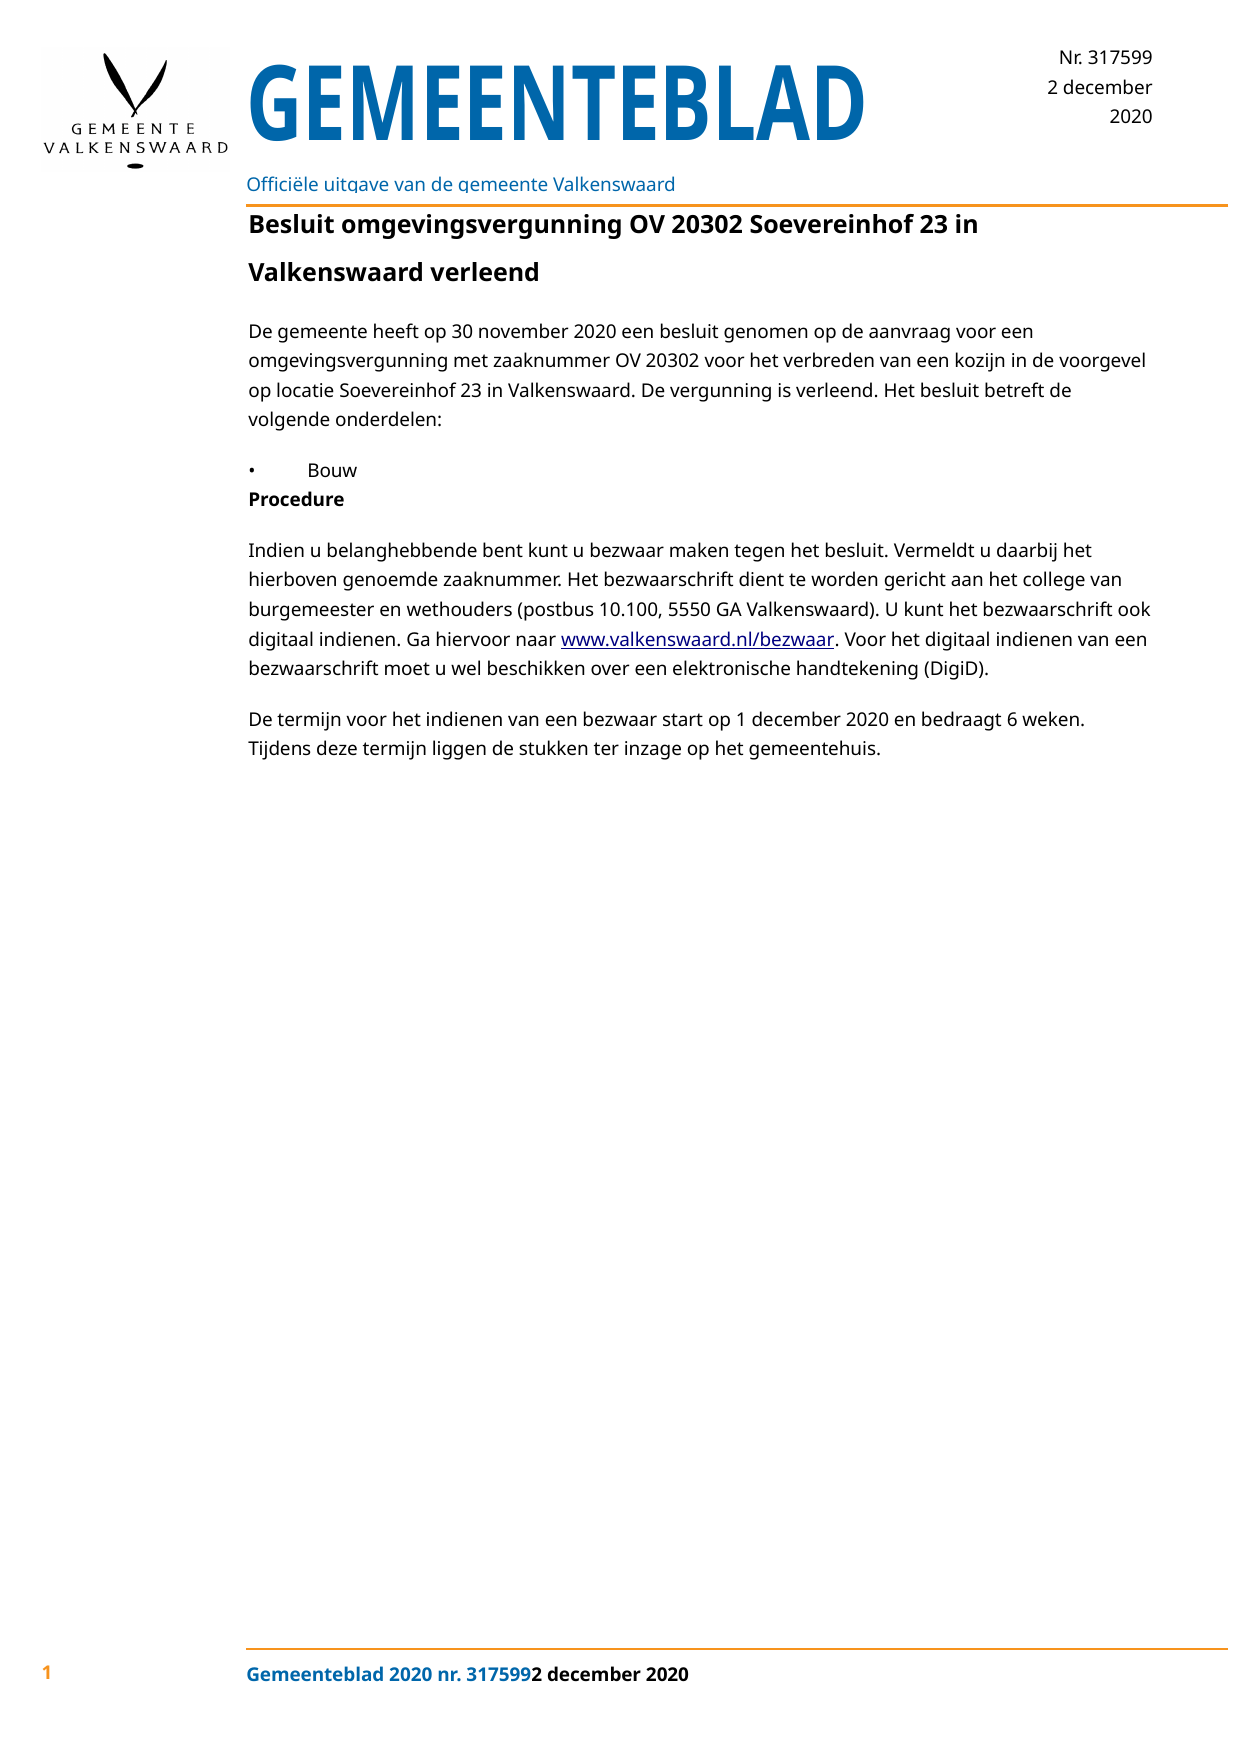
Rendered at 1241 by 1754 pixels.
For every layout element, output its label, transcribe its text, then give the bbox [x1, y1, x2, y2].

picture [41, 47, 231, 172]
text Indien u belanghebbende bent kunt u bezwaar maken tegen het besluit. Vermeldt u daarbij het hierboven genoemde zaaknummer. Het bezwaarschrift dient te worden gericht aan het college van burgemeester en wethouders (postbus 10.100, 5550 GA Valkenswaard). U kunt het bezwaarschrift ook digitaal indienen. Ga hiervoor naar www.valkenswaard.nl/bezwaar. Voor het digitaal indienen van een bezwaarschrift moet u wel beschikken over een elektronische handtekening (DigiD). [248, 537, 1152, 681]
text De termijn voor het indienen van een bezwaar start op 1 december 2020 en bedraagt 6 weken. Tijdens deze termijn liggen de stukken ter inzage op het gemeentehuis. [248, 706, 1152, 761]
text Besluit omgevingsvergunning OV 20302 Soevereinhof 23 in Valkenswaard verleend [248, 207, 1152, 288]
text De gemeente heeft op 30 november 2020 een besluit genomen op de aanvraag voor een omgevingsvergunning met zaaknummer OV 20302 voor het verbreden van een kozijn in de voorgevel op locatie Soevereinhof 23 in Valkenswaard. De vergunning is verleend. Het besluit betreft de volgende onderdelen: [248, 318, 1152, 432]
list Bouw [248, 457, 1152, 483]
text Procedure [248, 487, 1152, 512]
